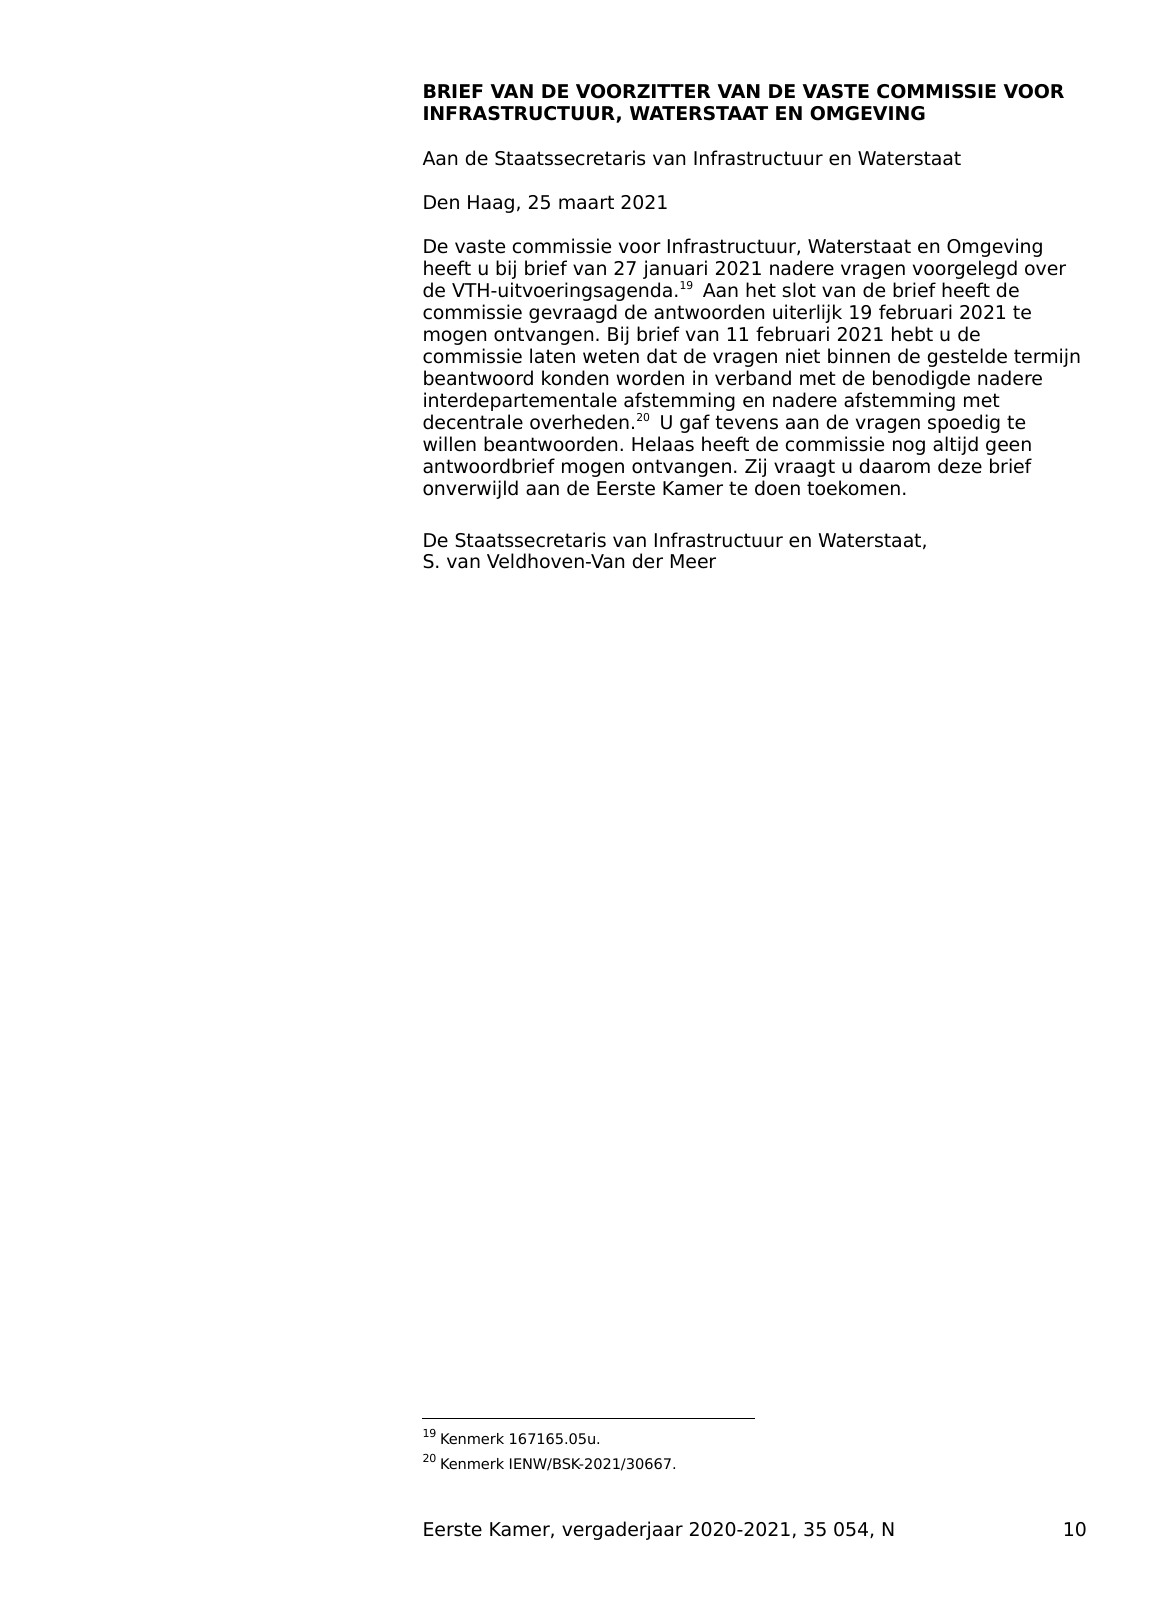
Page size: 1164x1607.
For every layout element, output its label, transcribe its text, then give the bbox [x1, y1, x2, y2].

text Kenmerk 167165.05u. [422, 1427, 1087, 1449]
text Aan de Staatssecretaris van Infrastructuur en Waterstaat [422, 147, 1087, 169]
text Kenmerk IENW/BSK-2021/30667. [422, 1452, 1087, 1474]
text De vaste commissie voor Infrastructuur, Waterstaat en Omgeving heeft u bij brief van 27 januari 2021 nadere vragen voorgelegd over de VTH-uitvoeringsagenda. Aan het slot van de brief heeft de commissie gevraagd de antwoorden uiterlijk 19 februari 2021 te mogen ontvangen. Bij brief van 11 februari 2021 hebt u de commissie laten weten dat de vragen niet binnen de gestelde termijn beantwoord konden worden in verband met de benodigde nadere interdepartementale afstemming en nadere afstemming met decentrale overheden. U gaf tevens aan de vragen spoedig te willen beantwoorden. Helaas heeft de commissie nog altijd geen antwoordbrief mogen ontvangen. Zij vraagt u daarom deze brief onverwijld aan de Eerste Kamer te doen toekomen. [422, 236, 1087, 499]
text De Staatssecretaris van Infrastructuur en Waterstaat, S. van Veldhoven-Van der Meer [422, 529, 1087, 573]
subtitle BRIEF VAN DE VOORZITTER VAN DE VASTE COMMISSIE VOOR INFRASTRUCTUUR, WATERSTAAT EN OMGEVING [422, 81, 1087, 125]
text Den Haag, 25 maart 2021 [422, 192, 1087, 213]
